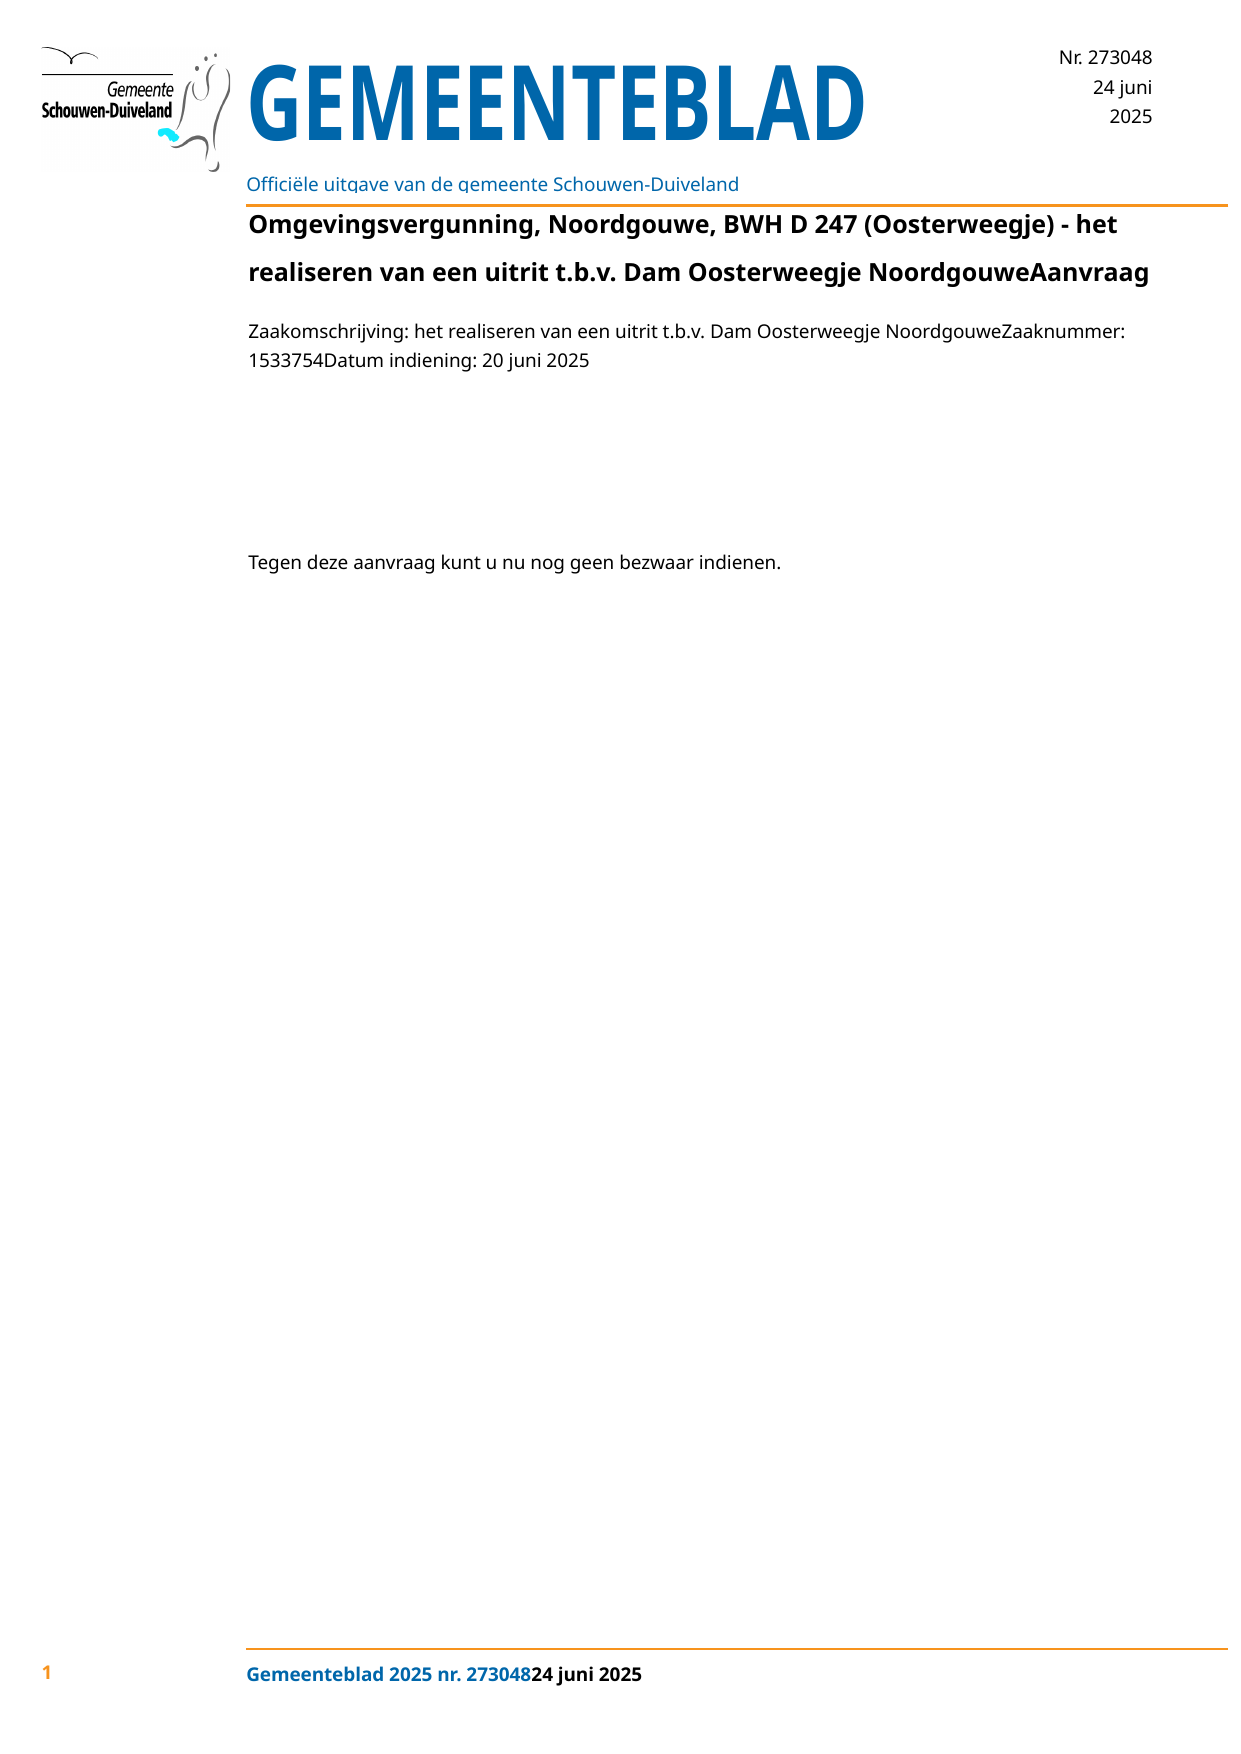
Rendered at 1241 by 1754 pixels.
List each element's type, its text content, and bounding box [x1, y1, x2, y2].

text Omgevingsvergunning, Noordgouwe, BWH D 247 (Oosterweegje) - het realiseren van een uitrit t.b.v. Dam Oosterweegje NoordgouweAanvraag [248, 207, 1152, 288]
picture [41, 47, 231, 172]
text Zaakomschrijving: het realiseren van een uitrit t.b.v. Dam Oosterweegje NoordgouweZaaknummer: 1533754Datum indiening: 20 juni 2025 [248, 318, 1152, 373]
text Tegen deze aanvraag kunt u nu nog geen bezwaar indienen. [248, 549, 1152, 575]
